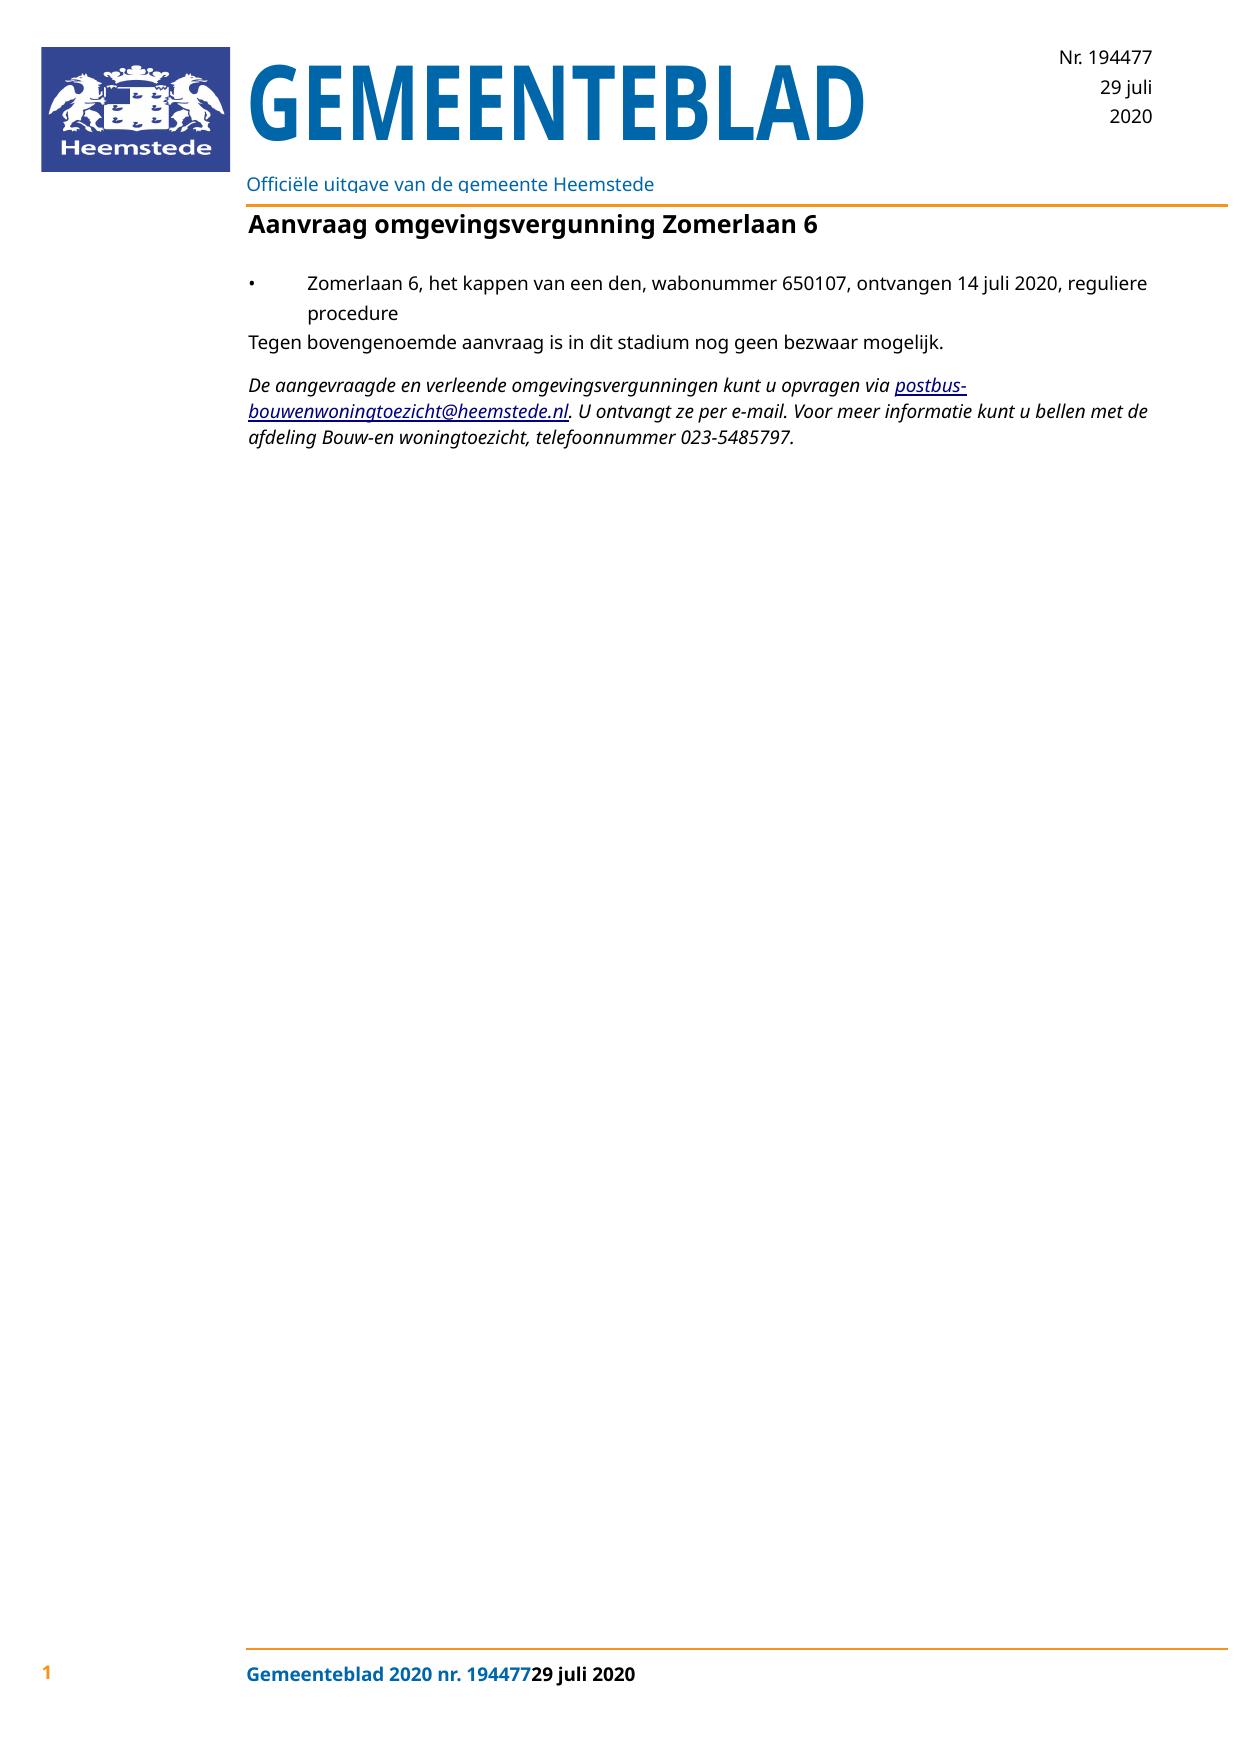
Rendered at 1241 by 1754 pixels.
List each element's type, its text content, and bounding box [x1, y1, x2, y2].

picture [41, 47, 231, 172]
text Tegen bovengenoemde aanvraag is in dit stadium nog geen bezwaar mogelijk. [248, 329, 1152, 355]
text De aangevraagde en verleende omgevingsvergunningen kunt u opvragen via postbus-bouwenwoningtoezicht@heemstede.nl. U ontvangt ze per e-mail. Voor meer informatie kunt u bellen met de afdeling Bouw-en woningtoezicht, telefoonnummer 023-5485797. [248, 373, 1152, 450]
list Zomerlaan 6, het kappen van een den, wabonummer 650107, ontvangen 14 juli 2020, reguliere procedure [248, 270, 1152, 326]
text Aanvraag omgevingsvergunning Zomerlaan 6 [248, 207, 1152, 241]
